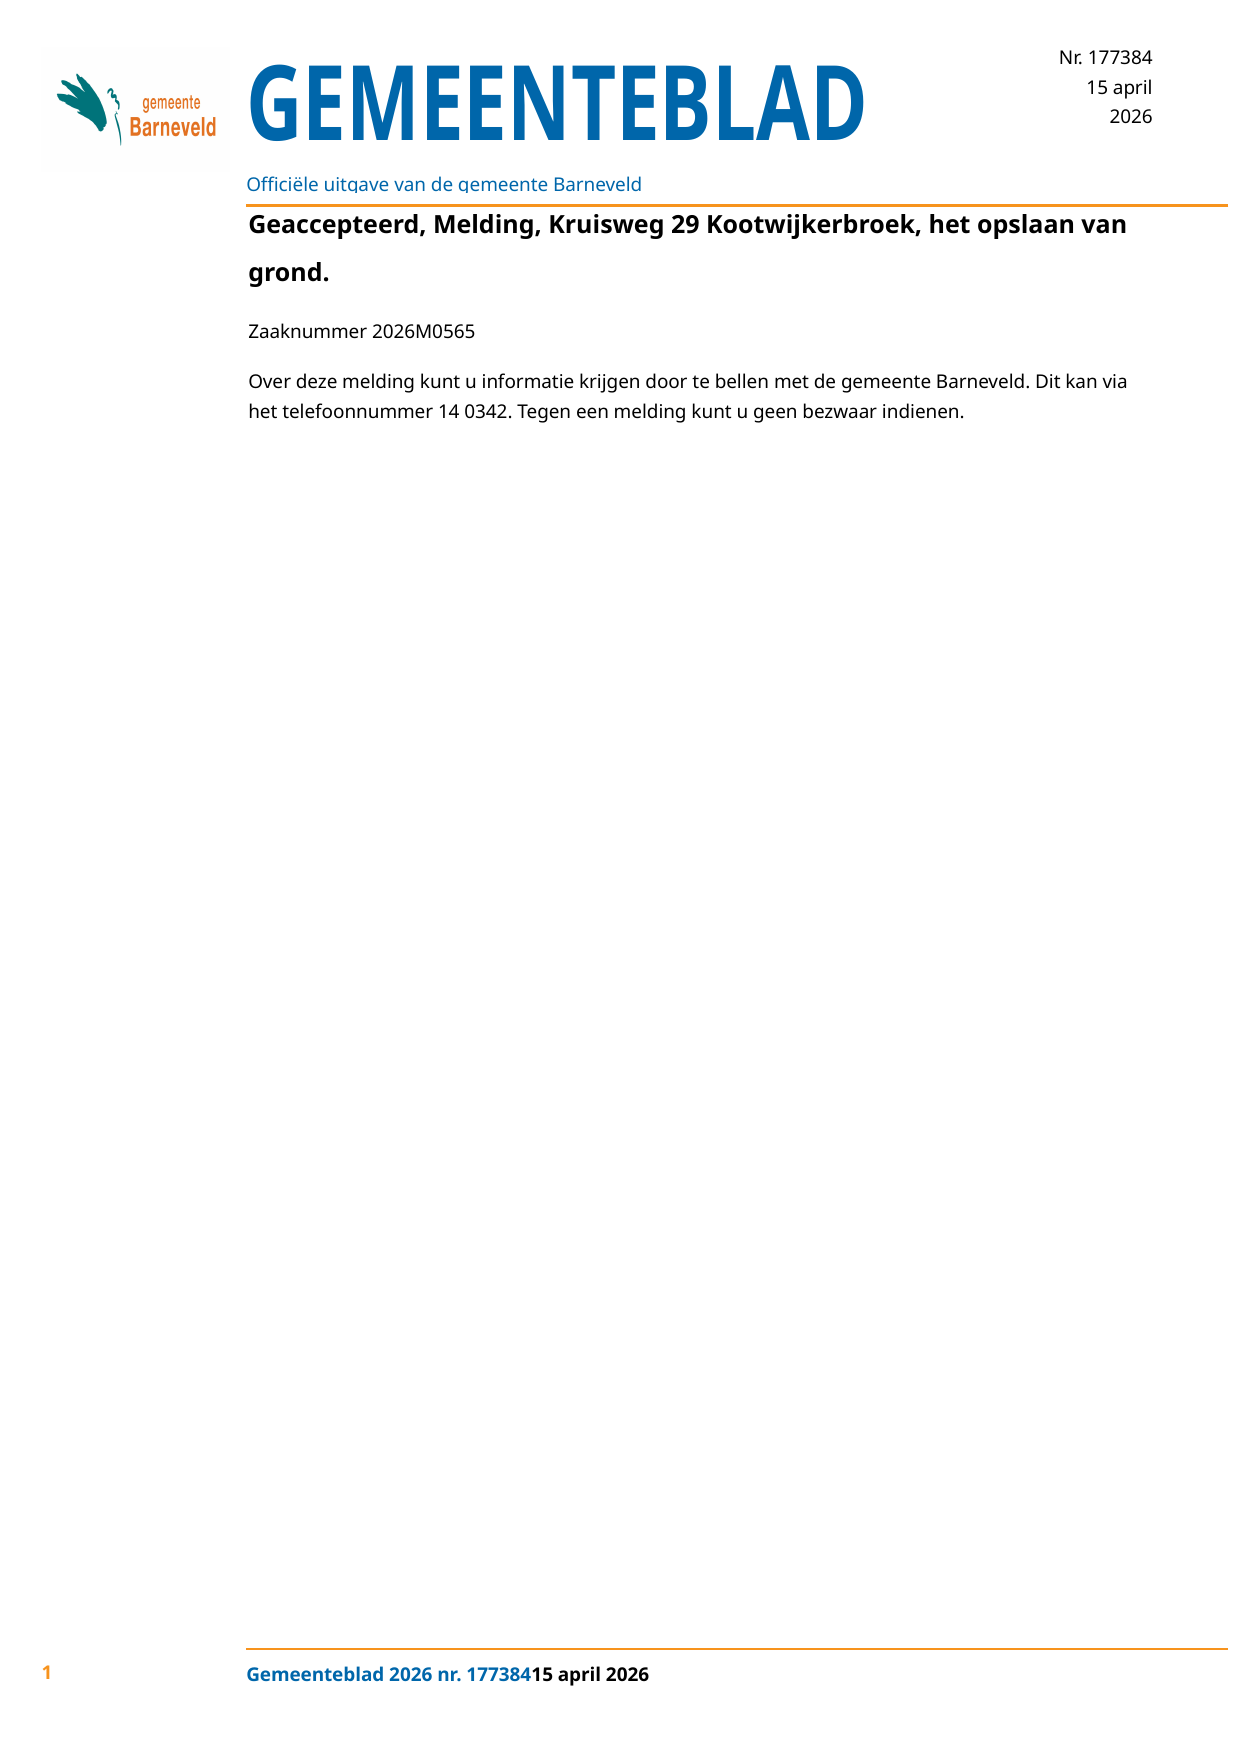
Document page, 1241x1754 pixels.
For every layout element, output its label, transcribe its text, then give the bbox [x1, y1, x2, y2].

text Geaccepteerd, Melding, Kruisweg 29 Kootwijkerbroek, het opslaan van grond. [248, 207, 1152, 288]
text Over deze melding kunt u informatie krijgen door te bellen met de gemeente Barneveld. Dit kan via het telefoonnummer 14 0342. Tegen een melding kunt u geen bezwaar indienen. [248, 368, 1152, 424]
text Zaaknummer 2026M0565 [248, 318, 1152, 344]
picture [41, 47, 231, 172]
